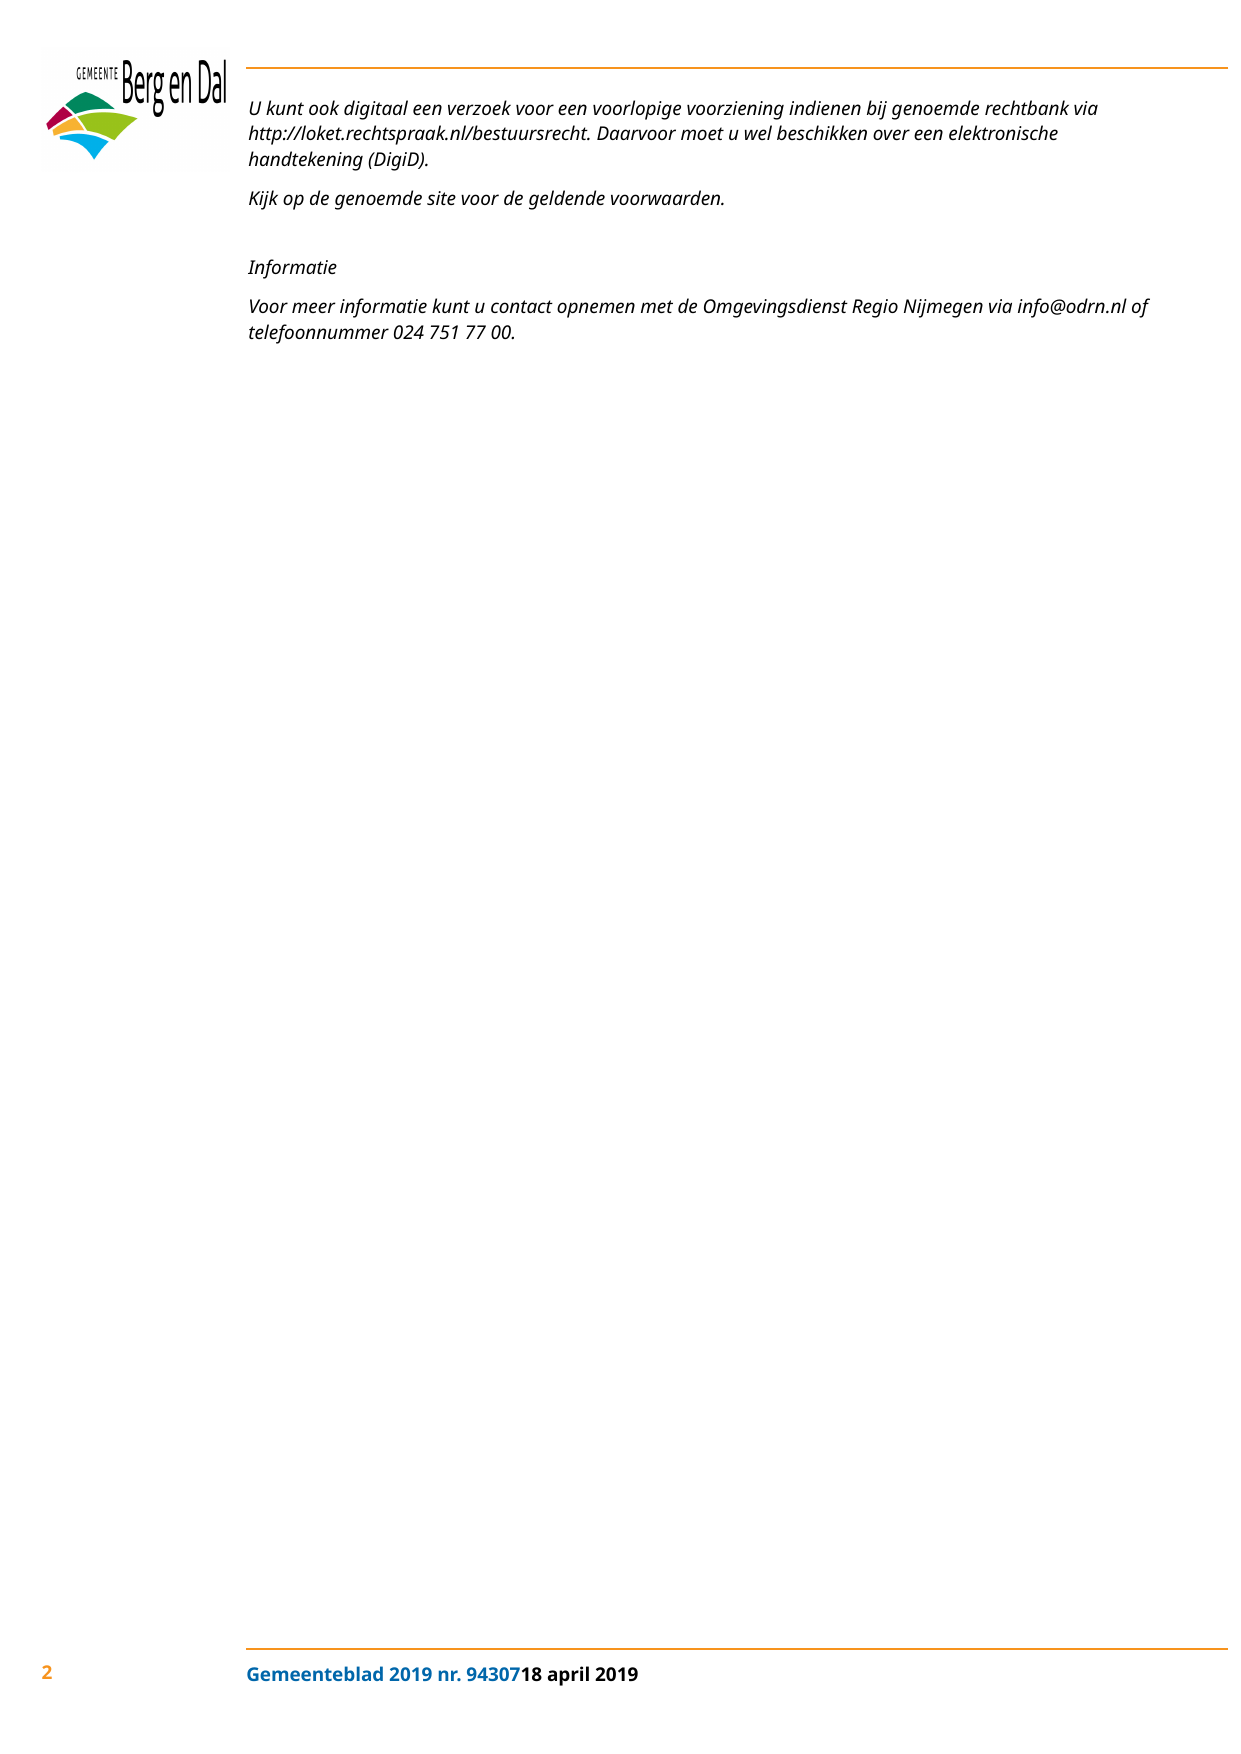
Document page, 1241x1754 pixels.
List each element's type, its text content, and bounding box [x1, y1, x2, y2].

text Informatie [248, 254, 1152, 280]
text Voor meer informatie kunt u contact opnemen met de Omgevingsdienst Regio Nijmegen via info@odrn.nl of telefoonnummer 024 751 77 00. [248, 294, 1152, 345]
text Kijk op de genoemde site voor de geldende voorwaarden. [248, 186, 1152, 211]
text U kunt ook digitaal een verzoek voor een voorlopige voorziening indienen bij genoemde rechtbank via http://loket.rechtspraak.nl/bestuursrecht. Daarvoor moet u wel beschikken over een elektronische handtekening (DigiD). [248, 95, 1152, 172]
picture [41, 47, 231, 172]
